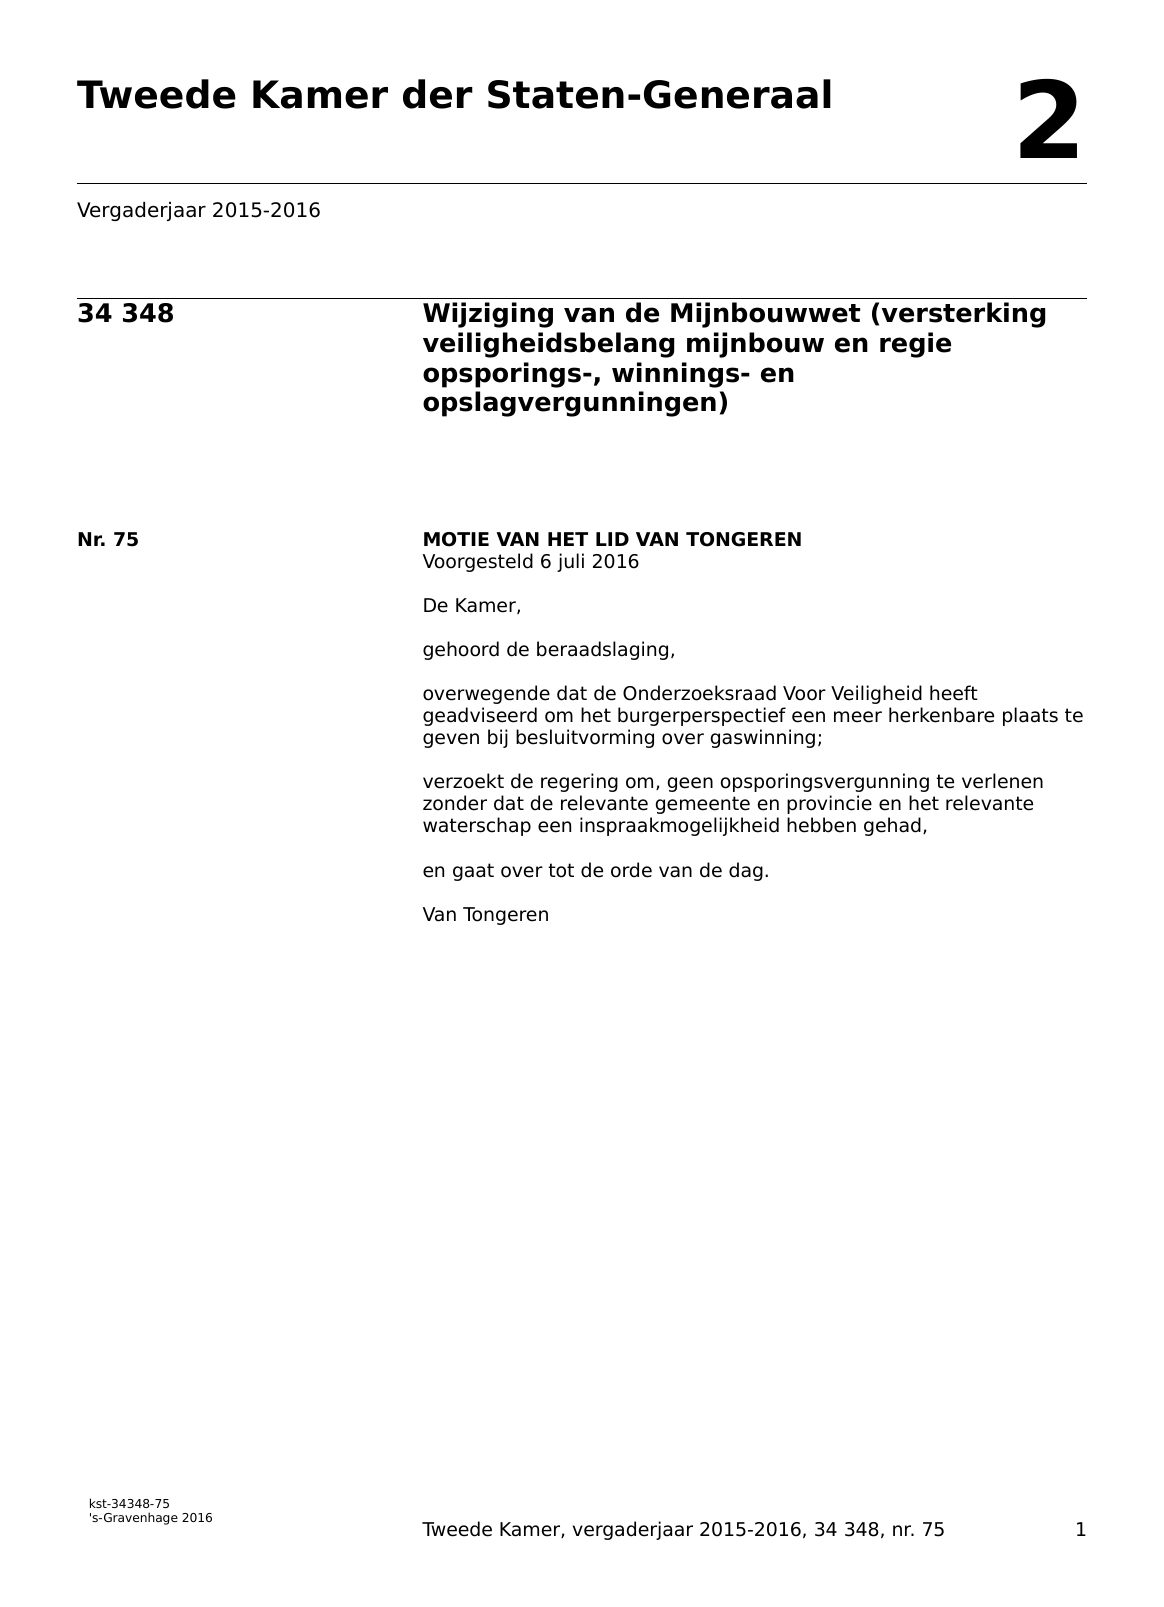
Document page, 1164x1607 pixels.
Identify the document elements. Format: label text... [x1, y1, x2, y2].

text kst-34348-75 [88, 1497, 323, 1511]
text 's-Gravenhage 2016 [88, 1511, 323, 1525]
text overwegende dat de Onderzoeksraad Voor Veiligheid heeft geadviseerd om het burgerperspectief een meer herkenbare plaats te geven bij besluitvorming over gaswinning; [422, 683, 1087, 749]
subtitle 34 348 Wijziging van de Mijnbouwwet (versterking veiligheidsbelang mijnbouw en regie opsporings-, winnings- en opslagvergunningen) [77, 299, 1087, 418]
text Voorgesteld 6 juli 2016 [422, 551, 1087, 573]
table_header 2 [886, 59, 1087, 183]
subtitle Nr. 75 MOTIE VAN HET LID VAN TONGEREN [77, 529, 1087, 551]
text gehoord de beraadslaging, [422, 639, 1087, 661]
text en gaat over tot de orde van de dag. [422, 859, 1087, 881]
text verzoekt de regering om, geen opsporingsvergunning te verlenen zonder dat de relevante gemeente en provincie en het relevante waterschap een inspraakmogelijkheid hebben gehad, [422, 771, 1087, 837]
table_cell Vergaderjaar 2015-2016 [77, 184, 1087, 298]
table_header Tweede Kamer der Staten-Generaal [77, 59, 886, 183]
text Van Tongeren [422, 904, 1087, 926]
text De Kamer, [422, 595, 1087, 617]
